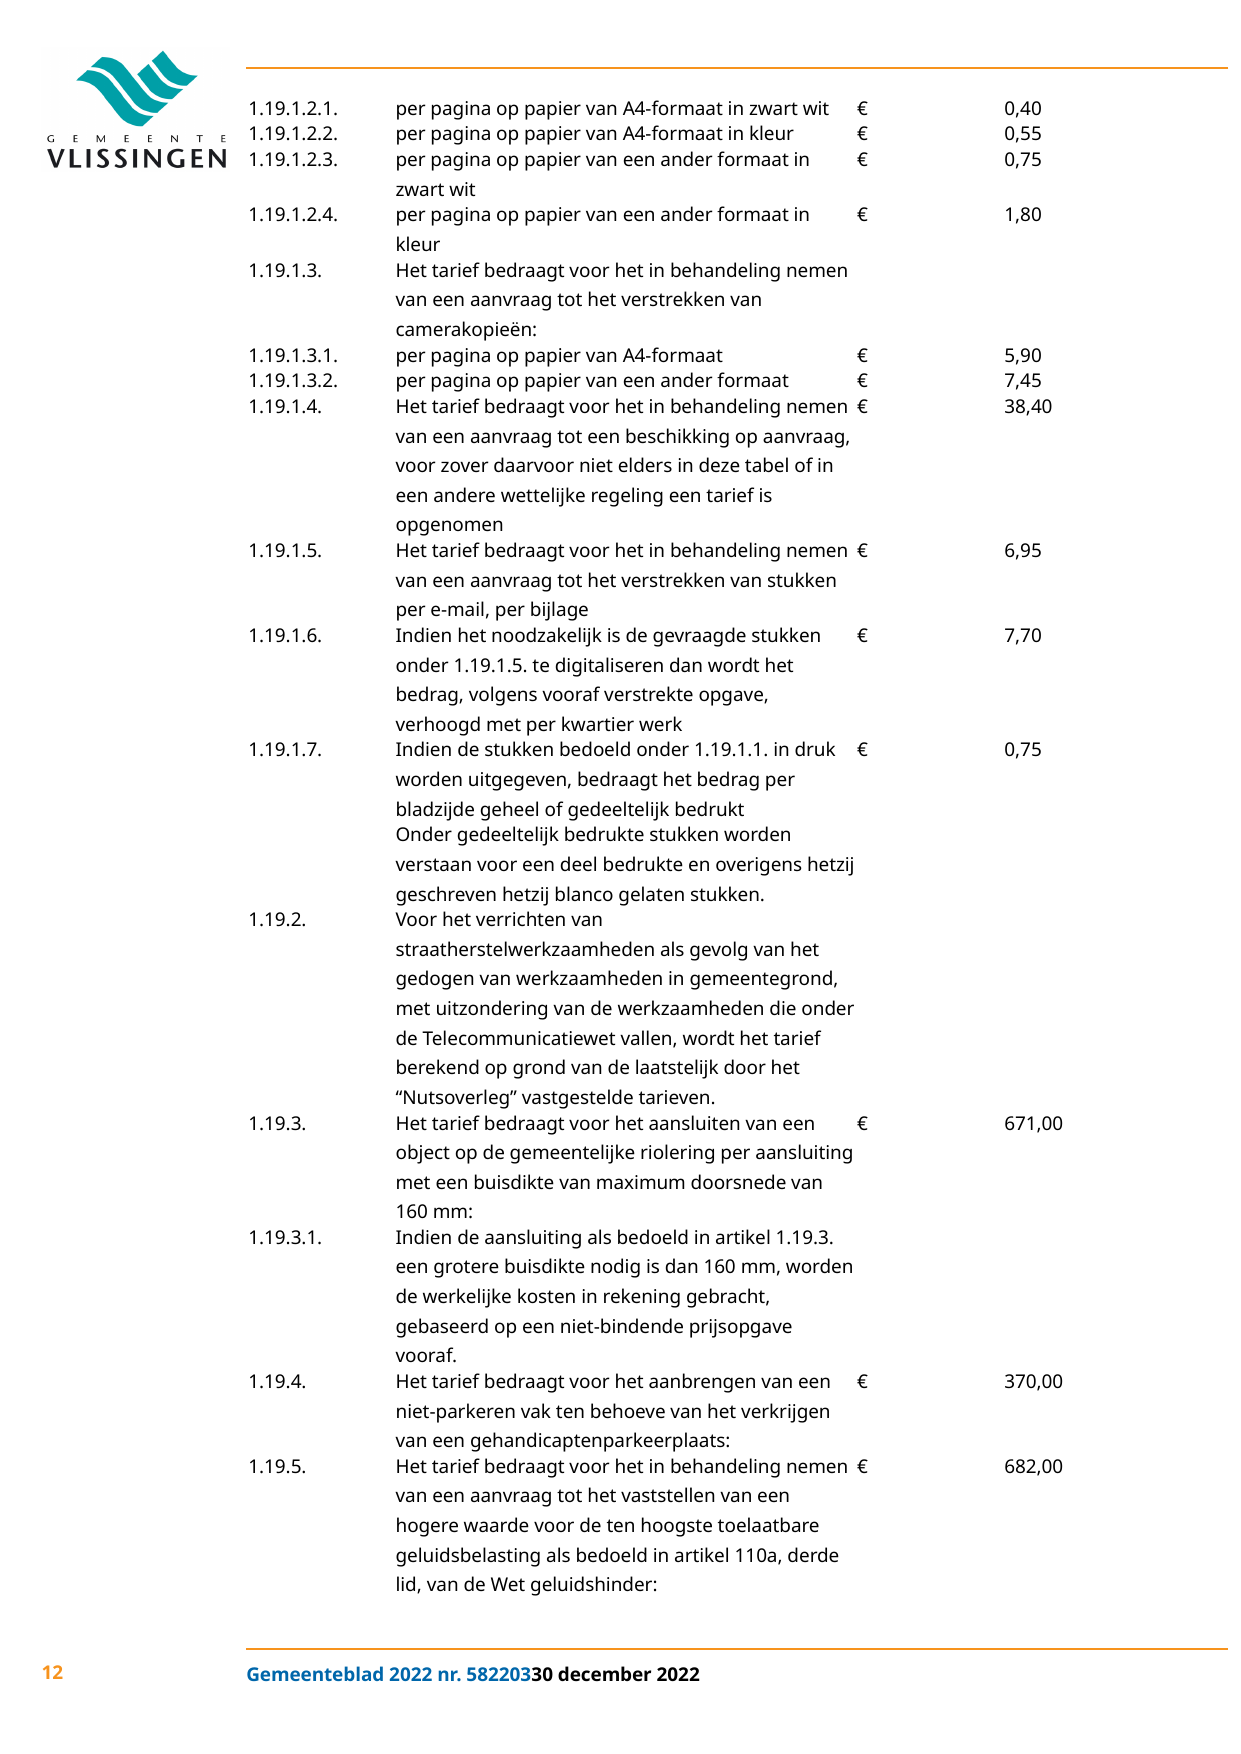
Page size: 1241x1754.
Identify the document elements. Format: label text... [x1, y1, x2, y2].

table_cell 1.19.1.7. [248, 737, 395, 822]
table_cell 0,75 [1004, 737, 1152, 822]
table_cell 1,80 [1004, 202, 1152, 257]
table_cell 1.19.1.3. [248, 257, 395, 342]
table_cell Indien het noodzakelijk is de gevraagde stukken onder 1.19.1.5. te digitaliseren dan wordt het bedrag, volgens vooraf verstrekte opgave, verhoogd met per kwartier werk [395, 622, 857, 737]
table_cell 38,40 [1004, 393, 1152, 537]
table_cell [1004, 1224, 1152, 1368]
table_cell 1.19.1.3.1. [248, 342, 395, 367]
table_cell 1.19.1.6. [248, 622, 395, 737]
table_cell Onder gedeeltelijk bedrukte stukken worden verstaan voor een deel bedrukte en overigens hetzij geschreven hetzij blanco gelaten stukken. [395, 822, 857, 906]
table_cell 7,70 [1004, 622, 1152, 737]
table_cell 1.19.1.2.1. [248, 95, 395, 121]
table_cell per pagina op papier van een ander formaat in kleur [395, 202, 857, 257]
table_cell [857, 257, 1004, 342]
table_cell € [857, 737, 1004, 822]
table_cell [248, 822, 395, 906]
table_cell 1.19.3. [248, 1110, 395, 1224]
table_cell 0,75 [1004, 146, 1152, 202]
table_cell per pagina op papier van A4-formaat [395, 342, 857, 367]
table_cell € [857, 368, 1004, 393]
table_cell [857, 822, 1004, 906]
table_cell 1.19.1.5. [248, 537, 395, 622]
table_cell Voor het verrichten van straatherstelwerkzaamheden als gevolg van het gedogen van werkzaamheden in gemeentegrond, met uitzondering van de werkzaamheden die onder de Telecommunicatiewet vallen, wordt het tarief berekend op grond van de laatstelijk door het “Nutsoverleg” vastgestelde tarieven. [395, 906, 857, 1110]
table_cell 6,95 [1004, 537, 1152, 622]
table_cell per pagina op papier van A4-formaat in kleur [395, 121, 857, 146]
table_cell 0,55 [1004, 121, 1152, 146]
table_cell [857, 1224, 1004, 1368]
table_cell € [857, 95, 1004, 121]
table_cell 1.19.1.2.3. [248, 146, 395, 202]
table_cell € [857, 1110, 1004, 1224]
table_cell € [857, 1368, 1004, 1453]
table_cell 1.19.4. [248, 1368, 395, 1453]
table_cell 671,00 [1004, 1110, 1152, 1224]
table_cell 1.19.2. [248, 906, 395, 1110]
table_cell 370,00 [1004, 1368, 1152, 1453]
table_cell 0,40 [1004, 95, 1152, 121]
table_cell Het tarief bedraagt voor het in behandeling nemen van een aanvraag tot een beschikking op aanvraag, voor zover daarvoor niet elders in deze tabel of in een andere wettelijke regeling een tarief is opgenomen [395, 393, 857, 537]
table_cell € [857, 1453, 1004, 1597]
table_cell [1004, 257, 1152, 342]
table_cell € [857, 342, 1004, 367]
table_cell [1004, 822, 1152, 906]
table_cell Het tarief bedraagt voor het aanbrengen van een niet-parkeren vak ten behoeve van het verkrijgen van een gehandicaptenparkeerplaats: [395, 1368, 857, 1453]
table_cell 1.19.1.2.4. [248, 202, 395, 257]
table_cell per pagina op papier van een ander formaat [395, 368, 857, 393]
table_cell [1004, 906, 1152, 1110]
table_cell 1.19.1.2.2. [248, 121, 395, 146]
table_cell € [857, 393, 1004, 537]
table_cell Het tarief bedraagt voor het aansluiten van een object op de gemeentelijke riolering per aansluiting met een buisdikte van maximum doorsnede van 160 mm: [395, 1110, 857, 1224]
table_cell € [857, 537, 1004, 622]
table_cell [857, 906, 1004, 1110]
table_cell Het tarief bedraagt voor het in behandeling nemen van een aanvraag tot het verstrekken van camerakopieën: [395, 257, 857, 342]
table_cell € [857, 622, 1004, 737]
picture [41, 47, 231, 172]
table_cell 1.19.1.3.2. [248, 368, 395, 393]
table_cell Indien de stukken bedoeld onder 1.19.1.1. in druk worden uitgegeven, bedraagt het bedrag per bladzijde geheel of gedeeltelijk bedrukt [395, 737, 857, 822]
table_cell 5,90 [1004, 342, 1152, 367]
table_cell 1.19.5. [248, 1453, 395, 1597]
table_cell 682,00 [1004, 1453, 1152, 1597]
table_cell Het tarief bedraagt voor het in behandeling nemen van een aanvraag tot het verstrekken van stukken per e-mail, per bijlage [395, 537, 857, 622]
table_cell Het tarief bedraagt voor het in behandeling nemen van een aanvraag tot het vaststellen van een hogere waarde voor de ten hoogste toelaatbare geluidsbelasting als bedoeld in artikel 110a, derde lid, van de Wet geluidshinder: [395, 1453, 857, 1597]
table_cell € [857, 202, 1004, 257]
table_cell 1.19.3.1. [248, 1224, 395, 1368]
table_cell 1.19.1.4. [248, 393, 395, 537]
table_cell € [857, 121, 1004, 146]
table_cell per pagina op papier van A4-formaat in zwart wit [395, 95, 857, 121]
table_cell per pagina op papier van een ander formaat in zwart wit [395, 146, 857, 202]
table_cell € [857, 146, 1004, 202]
table_cell 7,45 [1004, 368, 1152, 393]
table_cell Indien de aansluiting als bedoeld in artikel 1.19.3. een grotere buisdikte nodig is dan 160 mm, worden de werkelijke kosten in rekening gebracht, gebaseerd op een niet-bindende prijsopgave vooraf. [395, 1224, 857, 1368]
